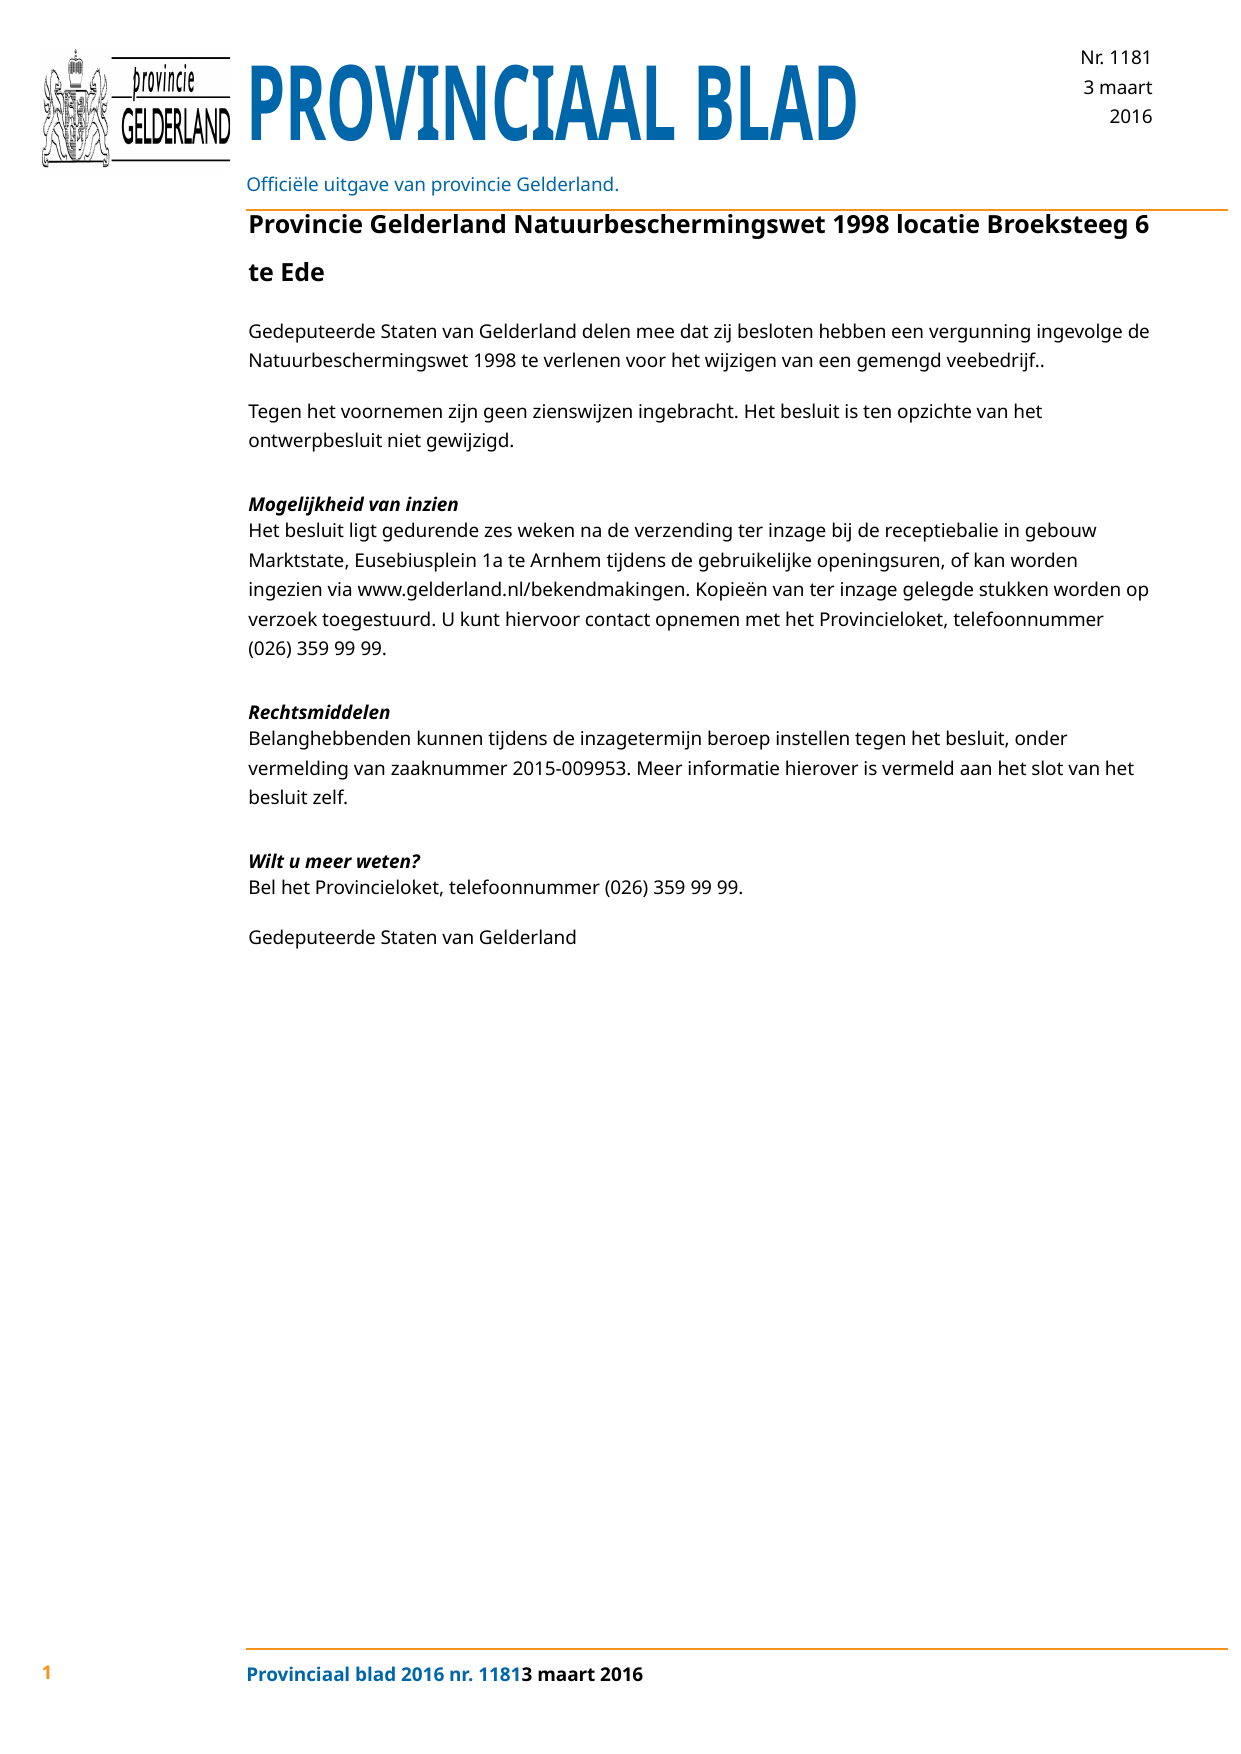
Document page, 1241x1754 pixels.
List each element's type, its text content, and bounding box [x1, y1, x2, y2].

picture [41, 47, 231, 172]
text Bel het Provincieloket, telefoonnummer (026) 359 99 99. [248, 874, 1152, 900]
text Mogelijkheid van inzien [248, 491, 1152, 517]
text Tegen het voornemen zijn geen zienswijzen ingebracht. Het besluit is ten opzichte van het ontwerpbesluit niet gewijzigd. [248, 398, 1152, 453]
text Wilt u meer weten? [248, 848, 1152, 874]
text Gedeputeerde Staten van Gelderland delen mee dat zij besloten hebben een vergunning ingevolge de Natuurbeschermingswet 1998 te verlenen voor het wijzigen van een gemengd veebedrijf.. [248, 318, 1152, 373]
text Gedeputeerde Staten van Gelderland [248, 924, 1152, 950]
text Belanghebbenden kunnen tijdens de inzagetermijn beroep instellen tegen het besluit, onder vermelding van zaaknummer 2015-009953. Meer informatie hierover is vermeld aan het slot van het besluit zelf. [248, 725, 1152, 810]
text Provincie Gelderland Natuurbeschermingswet 1998 locatie Broeksteeg 6 te Ede [248, 211, 1152, 288]
text Rechtsmiddelen [248, 699, 1152, 725]
text Het besluit ligt gedurende zes weken na de verzending ter inzage bij de receptiebalie in gebouw Marktstate, Eusebiusplein 1a te Arnhem tijdens de gebruikelijke openingsuren, of kan worden ingezien via www.gelderland.nl/bekendmakingen. Kopieën van ter inzage gelegde stukken worden op verzoek toegestuurd. U kunt hiervoor contact opnemen met het Provincieloket, telefoonnummer (026) 359 99 99. [248, 517, 1152, 661]
